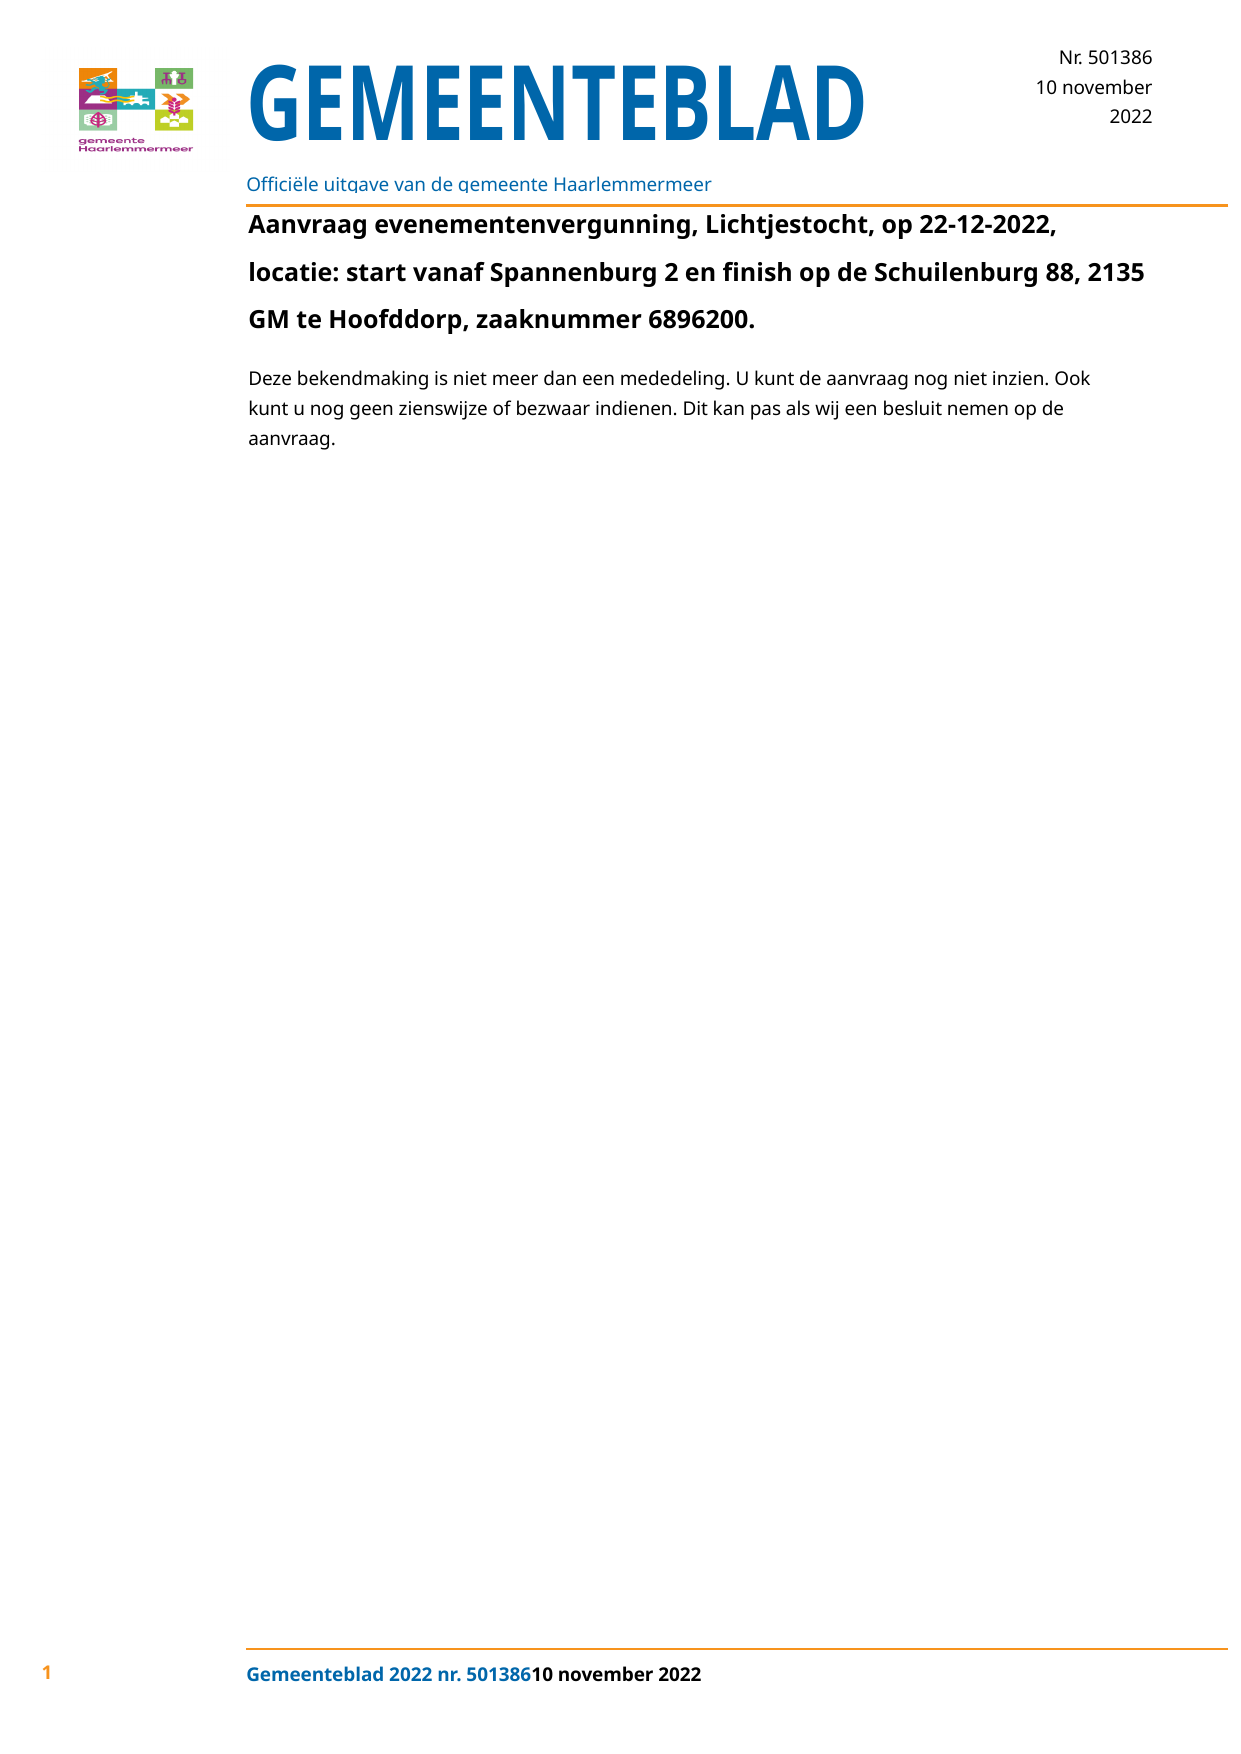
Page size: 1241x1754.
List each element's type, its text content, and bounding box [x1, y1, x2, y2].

text Deze bekendmaking is niet meer dan een mededeling. U kunt de aanvraag nog niet inzien. Ook kunt u nog geen zienswijze of bezwaar indienen. Dit kan pas als wij een besluit nemen op de aanvraag. [248, 366, 1152, 450]
picture [41, 47, 231, 172]
text Aanvraag evenementenvergunning, Lichtjestocht, op 22-12-2022, locatie: start vanaf Spannenburg 2 en finish op de Schuilenburg 88, 2135 GM te Hoofddorp, zaaknummer 6896200. [248, 207, 1152, 336]
